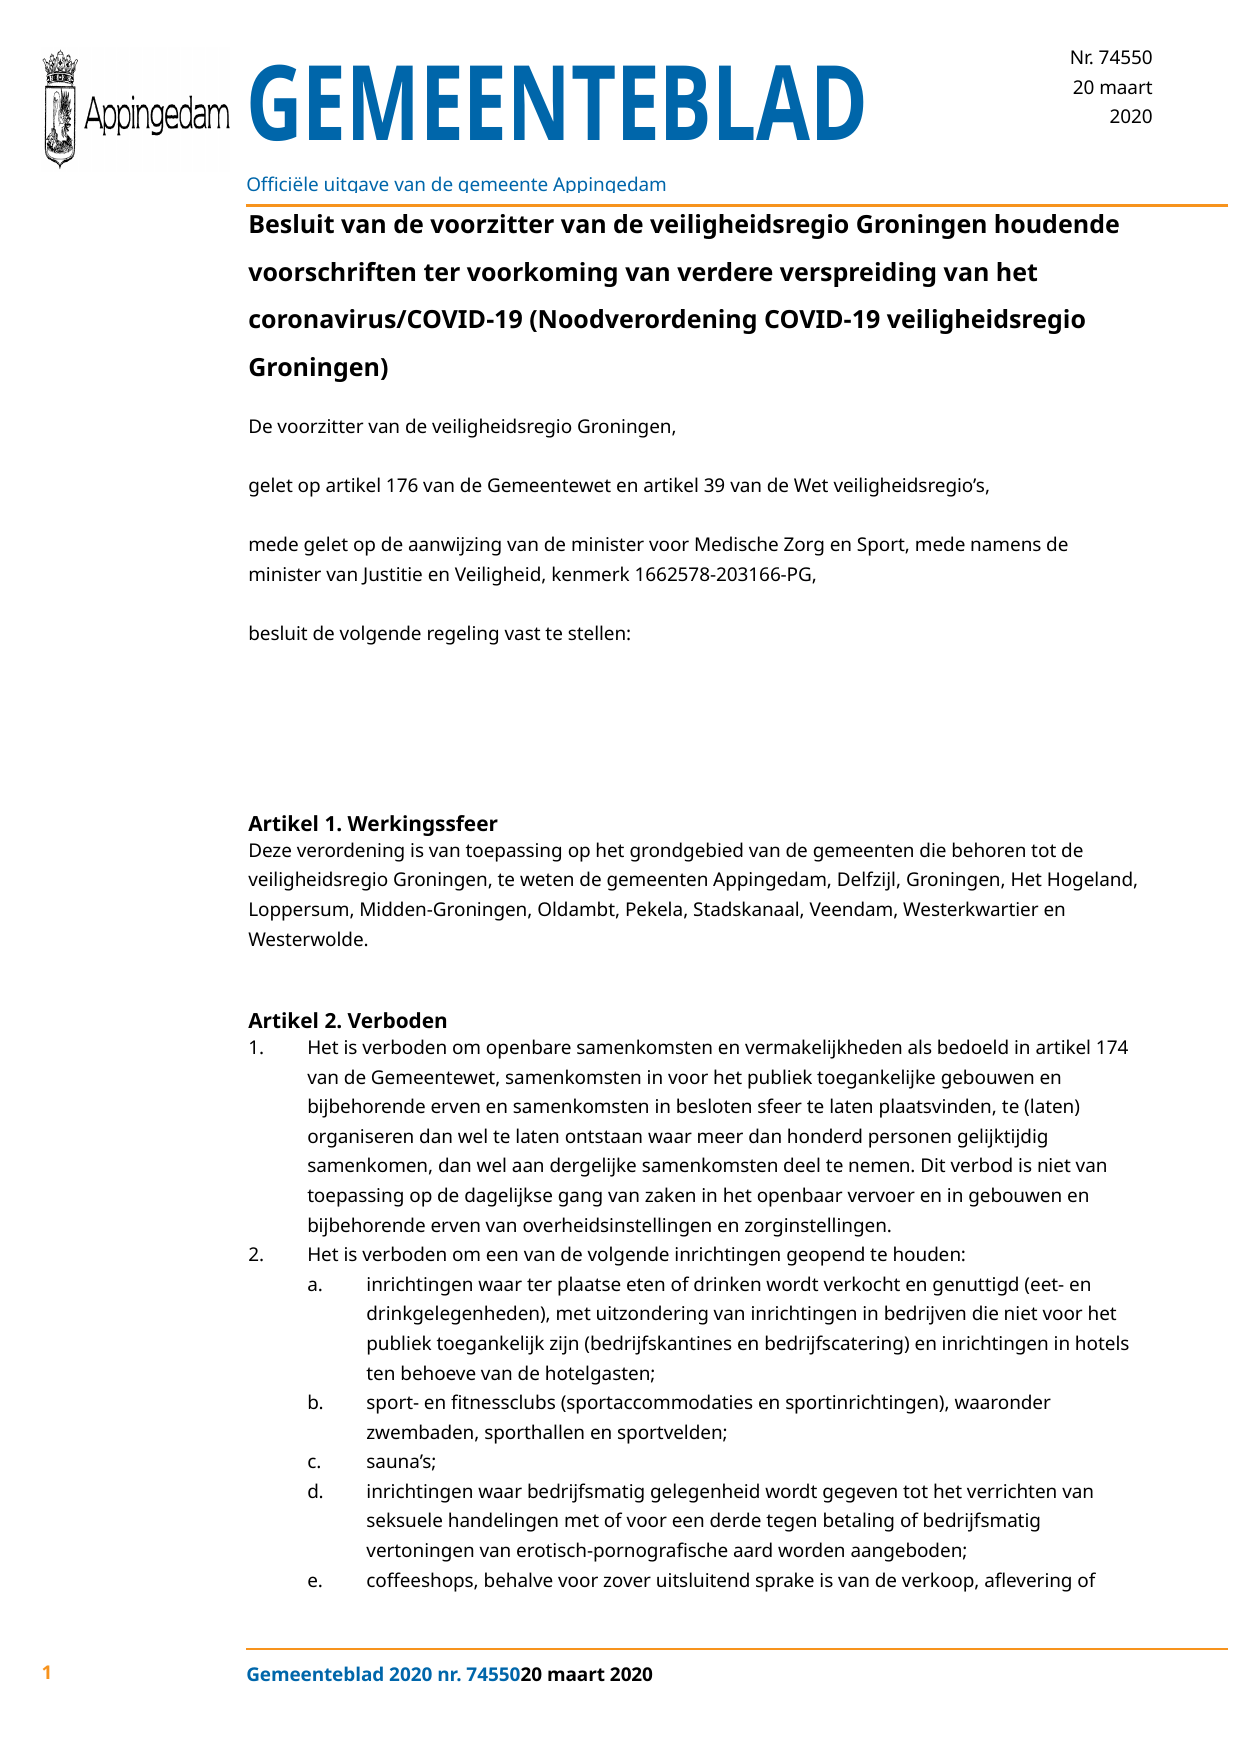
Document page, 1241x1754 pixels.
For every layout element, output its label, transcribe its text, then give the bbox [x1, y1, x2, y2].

text gelet op artikel 176 van de Gemeentewet en artikel 39 van de Wet veiligheidsregio’s, [248, 472, 1152, 498]
text mede gelet op de aanwijzing van de minister voor Medische Zorg en Sport, mede namens de [248, 531, 1152, 557]
list inrichtingen waar ter plaatse eten of drinken wordt verkocht en genuttigd (eet- en drinkgelegenheden), met uitzondering van inrichtingen in bedrijven die niet voor het publiek toegankelijk zijn (bedrijfskantines en bedrijfscatering) en inrichtingen in hotels ten behoeve van de hotelgasten; [307, 1271, 1152, 1385]
text besluit de volgende regeling vast te stellen: [248, 620, 1152, 646]
text Artikel 2. Verboden [248, 1006, 1152, 1034]
text Deze verordening is van toepassing op het grondgebied van de gemeenten die behoren tot de veiligheidsregio Groningen, te weten de gemeenten Appingedam, Delfzijl, Groningen, Het Hogeland, Loppersum, Midden-Groningen, Oldambt, Pekela, Stadskanaal, Veendam, Westerkwartier en Westerwolde. [248, 837, 1152, 952]
list coffeeshops, behalve voor zover uitsluitend sprake is van de verkoop, aflevering of [307, 1567, 1152, 1592]
picture [41, 47, 231, 172]
text Besluit van de voorzitter van de veiligheidsregio Groningen houdende voorschriften ter voorkoming van verdere verspreiding van het coronavirus/COVID-19 (Noodverordening COVID-19 veiligheidsregio Groningen) [248, 207, 1152, 384]
list sport- en fitnessclubs (sportaccommodaties en sportinrichtingen), waaronder zwembaden, sporthallen en sportvelden; [307, 1389, 1152, 1444]
list Het is verboden om een van de volgende inrichtingen geopend te houden: [248, 1241, 1152, 1267]
text minister van Justitie en Veiligheid, kenmerk 1662578-203166-PG, [248, 561, 1152, 587]
text Artikel 1. Werkingssfeer [248, 809, 1152, 837]
text De voorzitter van de veiligheidsregio Groningen, [248, 413, 1152, 439]
list Het is verboden om openbare samenkomsten en vermakelijkheden als bedoeld in artikel 174 van de Gemeentewet, samenkomsten in voor het publiek toegankelijke gebouwen en bijbehorende erven en samenkomsten in besloten sfeer te laten plaatsvinden, te (laten) organiseren dan wel te laten ontstaan waar meer dan honderd personen gelijktijdig samenkomen, dan wel aan dergelijke samenkomsten deel te nemen. Dit verbod is niet van toepassing op de dagelijkse gang van zaken in het openbaar vervoer en in gebouwen en bijbehorende erven van overheidsinstellingen en zorginstellingen. [248, 1034, 1152, 1237]
list sauna’s; [307, 1448, 1152, 1474]
list inrichtingen waar bedrijfsmatig gelegenheid wordt gegeven tot het verrichten van seksuele handelingen met of voor een derde tegen betaling of bedrijfsmatig vertoningen van erotisch-pornografische aard worden aangeboden; [307, 1478, 1152, 1563]
